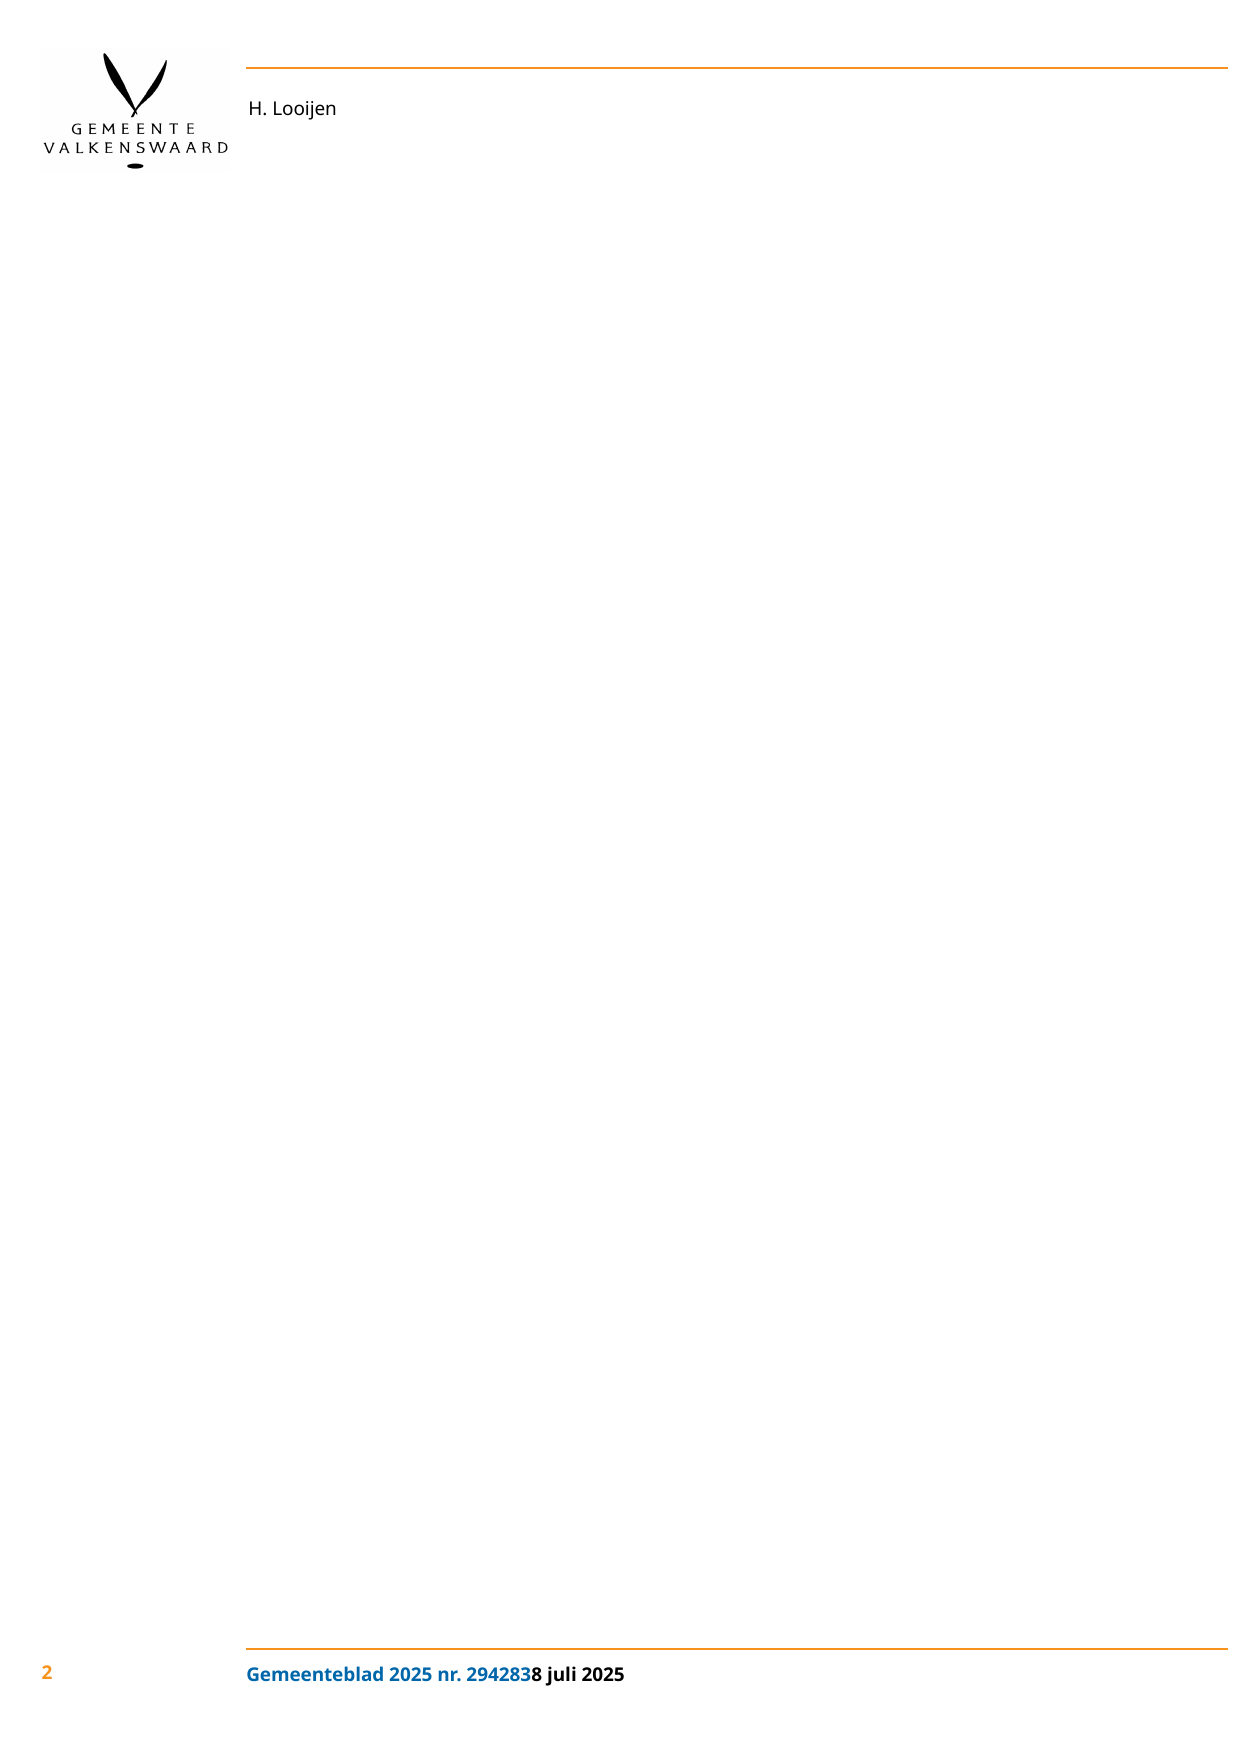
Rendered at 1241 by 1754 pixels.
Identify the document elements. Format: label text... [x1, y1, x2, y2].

picture [41, 47, 231, 172]
text H. Looijen [248, 95, 1152, 121]
